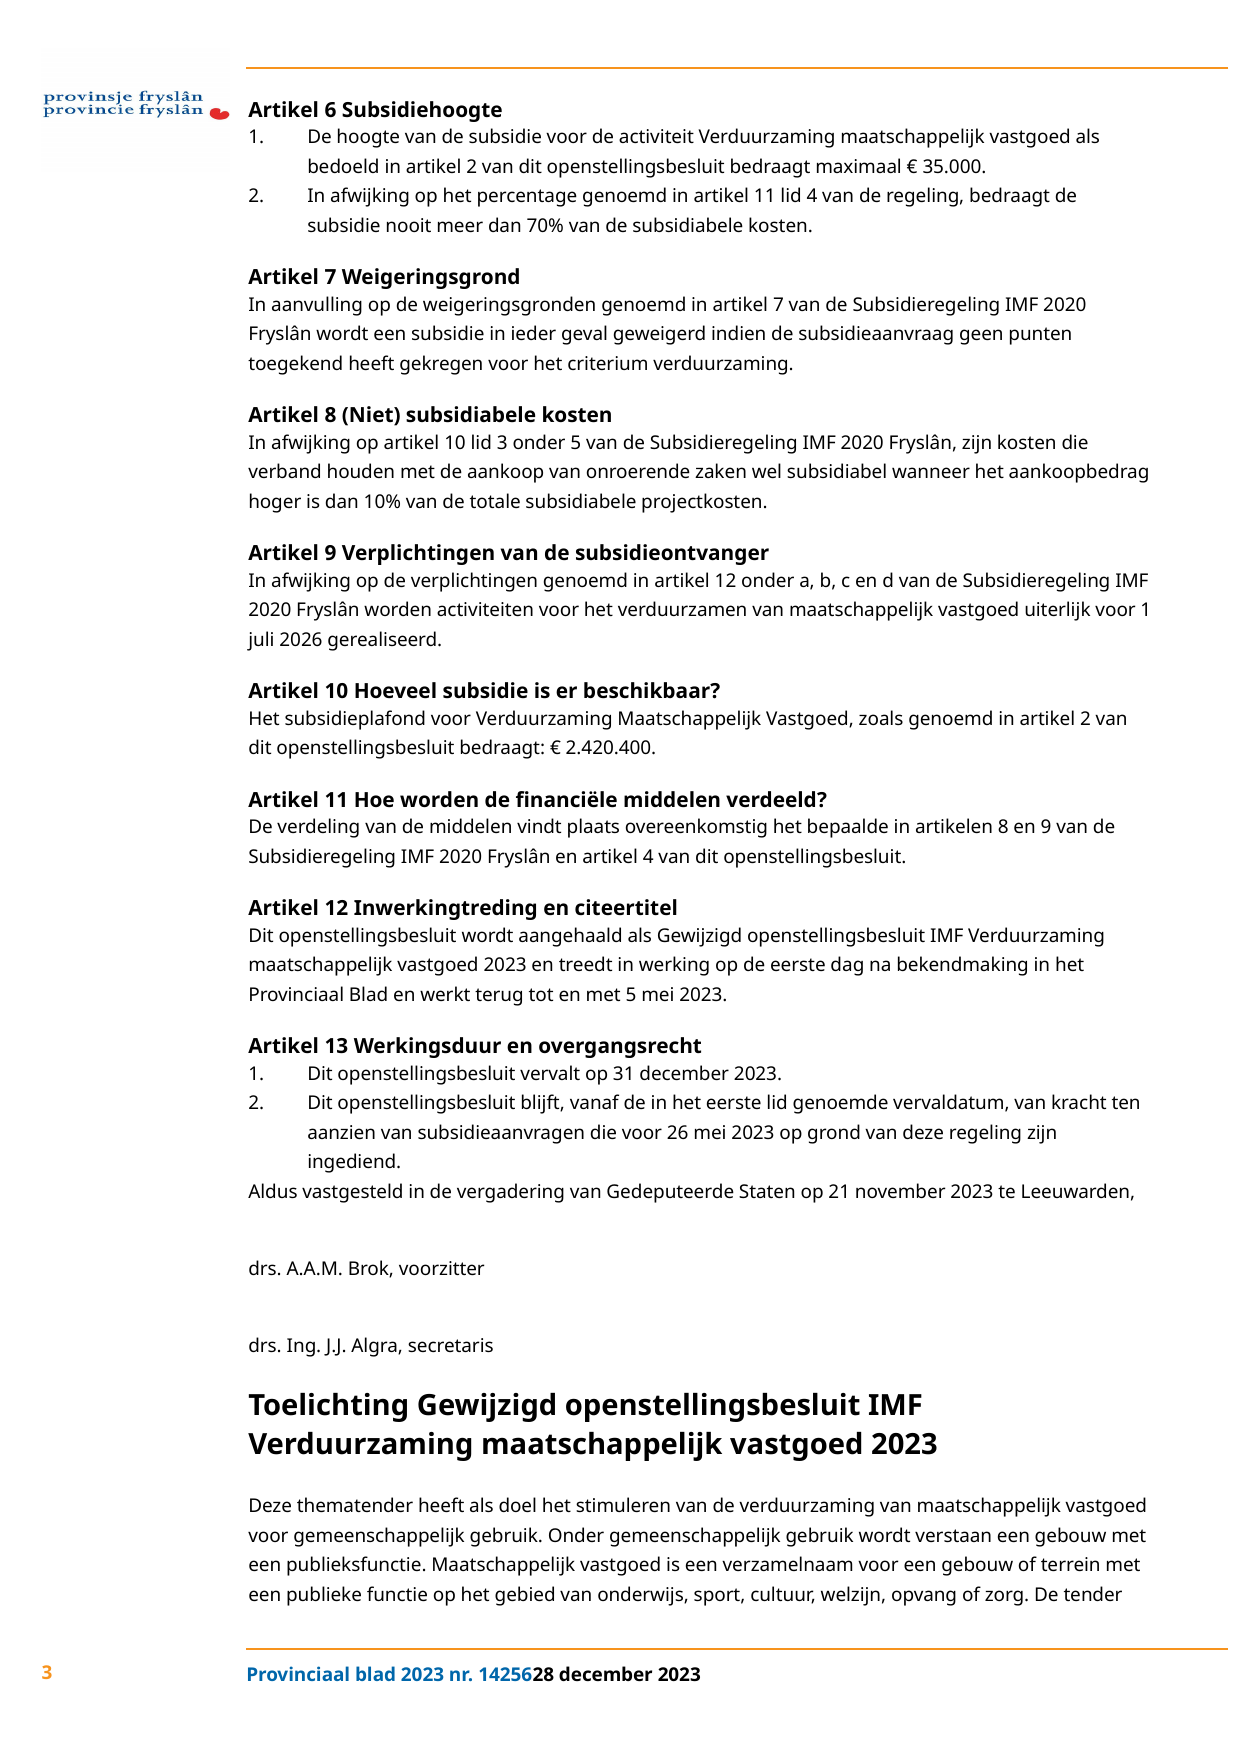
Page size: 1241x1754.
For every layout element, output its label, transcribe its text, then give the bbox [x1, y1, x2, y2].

text De verdeling van de middelen vindt plaats overeenkomstig het bepaalde in artikelen 8 en 9 van de Subsidieregeling IMF 2020 Fryslân en artikel 4 van dit openstellingsbesluit. [248, 813, 1152, 869]
list De hoogte van de subsidie voor de activiteit Verduurzaming maatschappelijk vastgoed als bedoeld in artikel 2 van dit openstellingsbesluit bedraagt maximaal € 35.000. [248, 123, 1152, 178]
text In afwijking op de verplichtingen genoemd in artikel 12 onder a, b, c en d van de Subsidieregeling IMF 2020 Fryslân worden activiteiten voor het verduurzamen van maatschappelijk vastgoed uiterlijk voor 1 juli 2026 gerealiseerd. [248, 567, 1152, 652]
text Artikel 9 Verplichtingen van de subsidieontvanger [248, 538, 1152, 567]
text Artikel 13 Werkingsduur en overgangsrecht [248, 1031, 1152, 1060]
text Artikel 11 Hoe worden de financiële middelen verdeeld? [248, 785, 1152, 813]
text drs. A.A.M. Brok, voorzitter [248, 1255, 1152, 1281]
text Toelichting Gewijzigd openstellingsbesluit IMF Verduurzaming maatschappelijk vastgoed 2023 [248, 1384, 1152, 1463]
text Artikel 8 (Niet) subsidiabele kosten [248, 400, 1152, 429]
text Artikel 6 Subsidiehoogte [248, 95, 1152, 123]
text In aanvulling op de weigeringsgronden genoemd in artikel 7 van de Subsidieregeling IMF 2020 Fryslân wordt een subsidie in ieder geval geweigerd indien de subsidieaanvraag geen punten toegekend heeft gekregen voor het criterium verduurzaming. [248, 291, 1152, 376]
text Dit openstellingsbesluit wordt aangehaald als Gewijzigd openstellingsbesluit IMF Verduurzaming maatschappelijk vastgoed 2023 en treedt in werking op de eerste dag na bekendmaking in het Provinciaal Blad en werkt terug tot en met 5 mei 2023. [248, 922, 1152, 1007]
text Aldus vastgesteld in de vergadering van Gedeputeerde Staten op 21 november 2023 te Leeuwarden, [248, 1178, 1152, 1204]
text drs. Ing. J.J. Algra, secretaris [248, 1332, 1152, 1358]
text Artikel 12 Inwerkingtreding en citeertitel [248, 893, 1152, 922]
list Dit openstellingsbesluit blijft, vanaf de in het eerste lid genoemde vervaldatum, van kracht ten aanzien van subsidieaanvragen die voor 26 mei 2023 op grond van deze regeling zijn ingediend. [248, 1089, 1152, 1174]
text In afwijking op artikel 10 lid 3 onder 5 van de Subsidieregeling IMF 2020 Fryslân, zijn kosten die verband houden met de aankoop van onroerende zaken wel subsidiabel wanneer het aankoopbedrag hoger is dan 10% van de totale subsidiabele projectkosten. [248, 429, 1152, 514]
text Deze thematender heeft als doel het stimuleren van de verduurzaming van maatschappelijk vastgoed voor gemeenschappelijk gebruik. Onder gemeenschappelijk gebruik wordt verstaan een gebouw met een publieksfunctie. Maatschappelijk vastgoed is een verzamelnaam voor een gebouw of terrein met een publieke functie op het gebied van onderwijs, sport, cultuur, welzijn, opvang of zorg. De tender [248, 1492, 1152, 1607]
text Artikel 10 Hoeveel subsidie is er beschikbaar? [248, 676, 1152, 705]
list In afwijking op het percentage genoemd in artikel 11 lid 4 van de regeling, bedraagt de subsidie nooit meer dan 70% van de subsidiabele kosten. [248, 182, 1152, 238]
text Het subsidieplafond voor Verduurzaming Maatschappelijk Vastgoed, zoals genoemd in artikel 2 van dit openstellingsbesluit bedraagt: € 2.420.400. [248, 705, 1152, 760]
text Artikel 7 Weigeringsgrond [248, 262, 1152, 291]
picture [41, 47, 231, 172]
list Dit openstellingsbesluit vervalt op 31 december 2023. [248, 1060, 1152, 1086]
